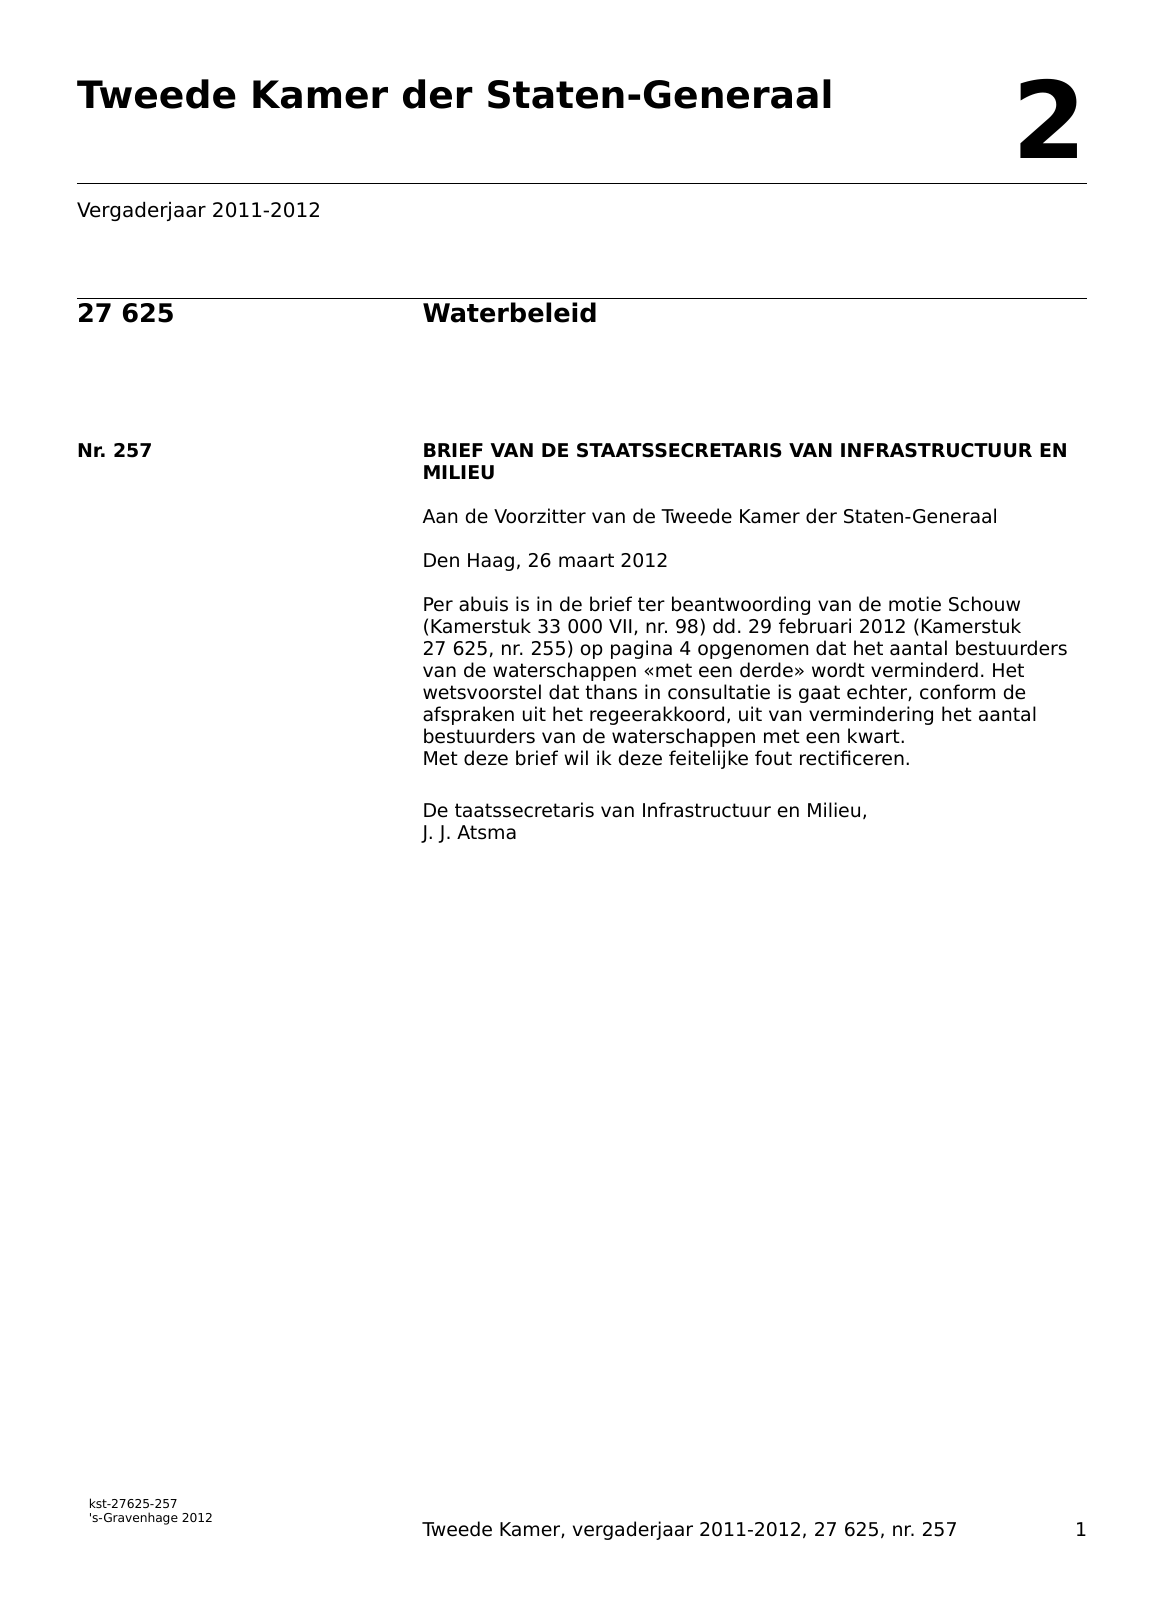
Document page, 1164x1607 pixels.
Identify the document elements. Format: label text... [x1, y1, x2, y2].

text Aan de Voorzitter van de Tweede Kamer der Staten-Generaal [422, 506, 1087, 528]
table_header 2 [886, 59, 1087, 183]
text Den Haag, 26 maart 2012 [422, 550, 1087, 572]
text Per abuis is in de brief ter beantwoording van de motie Schouw (Kamerstuk 33 000 VII, nr. 98) dd. 29 februari 2012 (Kamerstuk 27 625, nr. 255) op pagina 4 opgenomen dat het aantal bestuurders van de waterschappen «met een derde» wordt verminderd. Het wetsvoorstel dat thans in consultatie is gaat echter, conform de afspraken uit het regeerakkoord, uit van vermindering het aantal bestuurders van de waterschappen met een kwart. [422, 594, 1087, 748]
subtitle Nr. 257 BRIEF VAN DE STAATSSECRETARIS VAN INFRASTRUCTUUR EN MILIEU [77, 440, 1087, 484]
text De taatssecretaris van Infrastructuur en Milieu, J. J. Atsma [422, 800, 1087, 844]
text kst-27625-257 [88, 1497, 323, 1511]
table_header Tweede Kamer der Staten-Generaal [77, 59, 886, 183]
subtitle 27 625 Waterbeleid [77, 299, 1087, 329]
text 's-Gravenhage 2012 [88, 1511, 323, 1525]
text Met deze brief wil ik deze feitelijke fout rectificeren. [422, 748, 1087, 770]
table_cell Vergaderjaar 2011-2012 [77, 184, 1087, 298]
